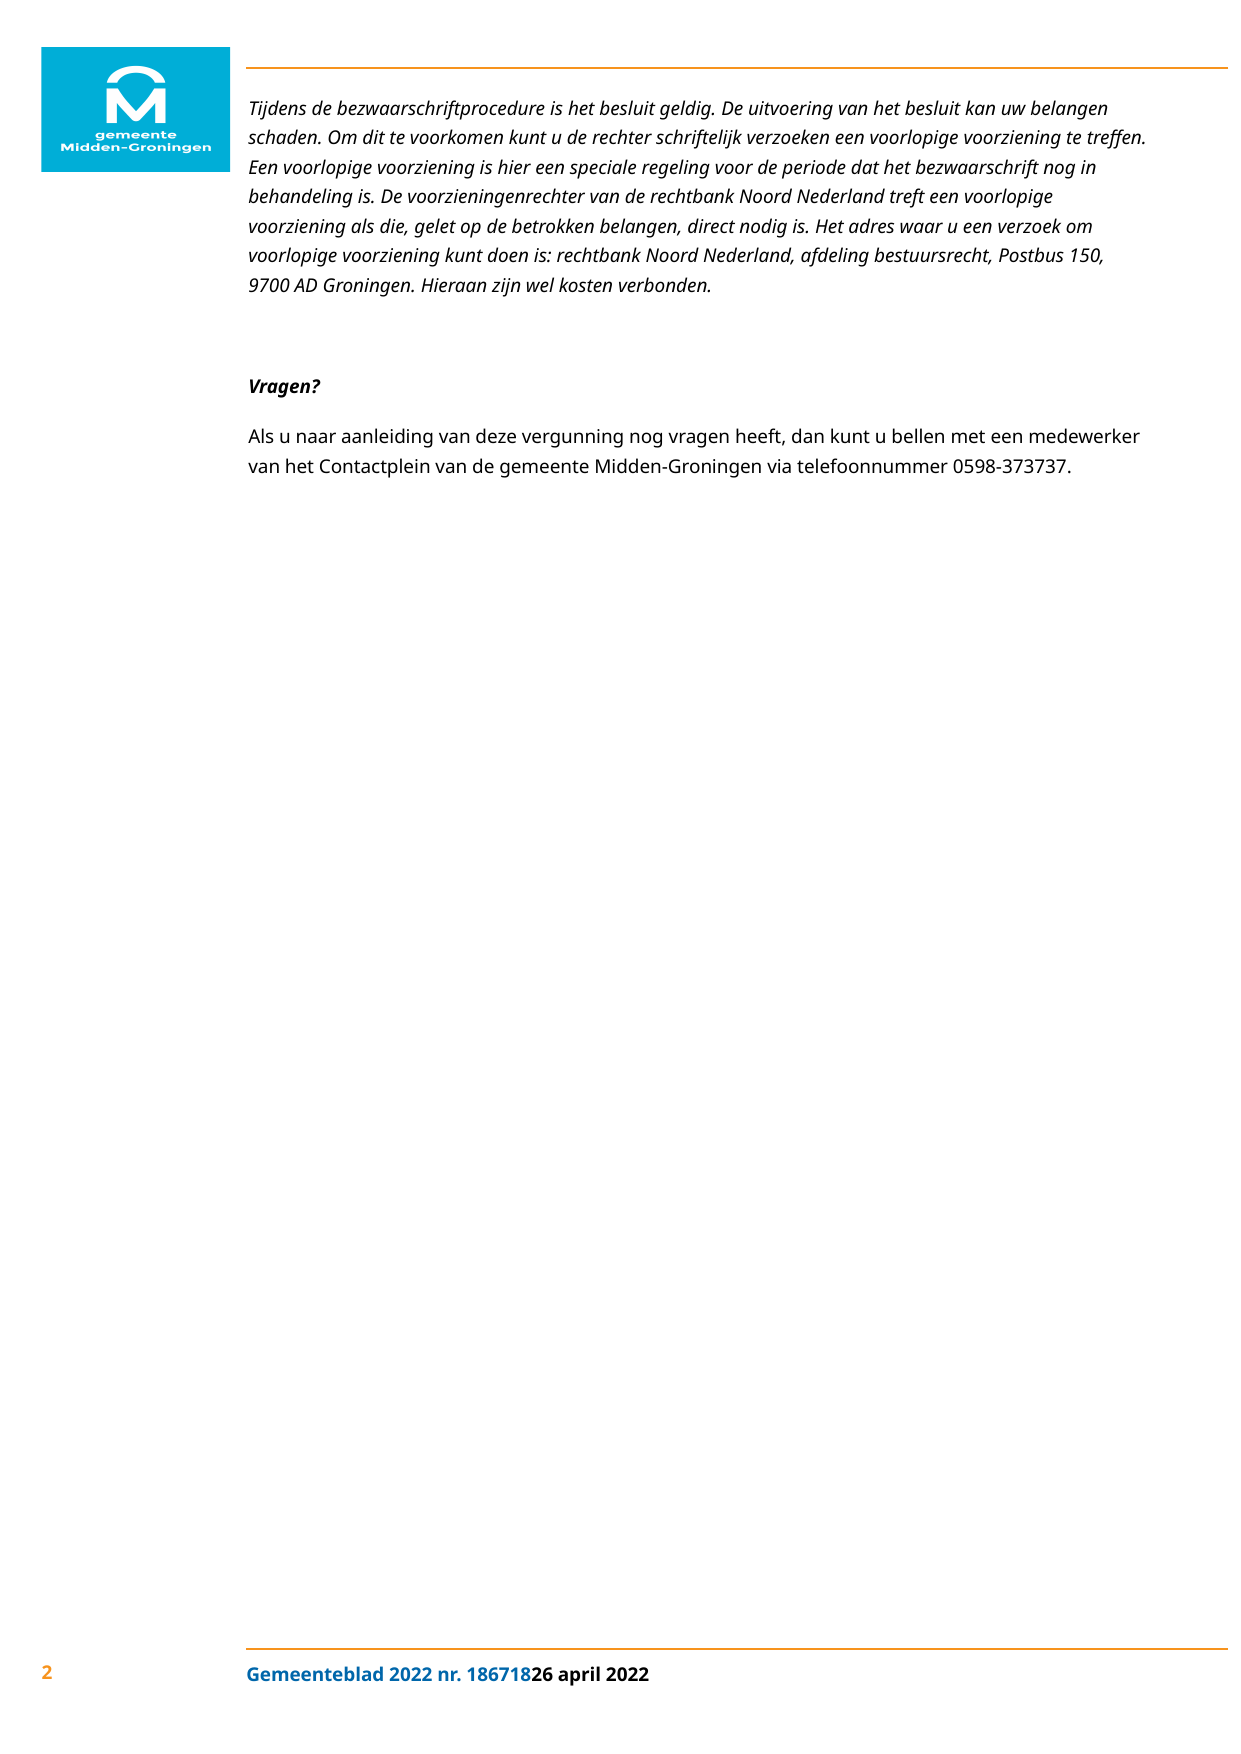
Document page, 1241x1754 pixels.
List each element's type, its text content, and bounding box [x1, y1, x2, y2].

text Tijdens de bezwaarschriftprocedure is het besluit geldig. De uitvoering van het besluit kan uw belangen schaden. Om dit te voorkomen kunt u de rechter schriftelijk verzoeken een voorlopige voorziening te treffen. Een voorlopige voorziening is hier een speciale regeling voor de periode dat het bezwaarschrift nog in behandeling is. De voorzieningenrechter van de rechtbank Noord Nederland treft een voorlopige voorziening als die, gelet op de betrokken belangen, direct nodig is. Het adres waar u een verzoek om voorlopige voorziening kunt doen is: rechtbank Noord Nederland, afdeling bestuursrecht, Postbus 150, 9700 AD Groningen. Hieraan zijn wel kosten verbonden. [248, 95, 1152, 298]
text Vragen? [248, 373, 1152, 399]
picture [184, 146, 190, 153]
picture [107, 89, 165, 122]
picture [108, 66, 164, 82]
text Als u naar aanleiding van deze vergunning nog vragen heeft, dan kunt u bellen met een medewerker van het Contactplein van de gemeente Midden-Groningen via telefoonnummer 0598-373737. [248, 423, 1152, 479]
